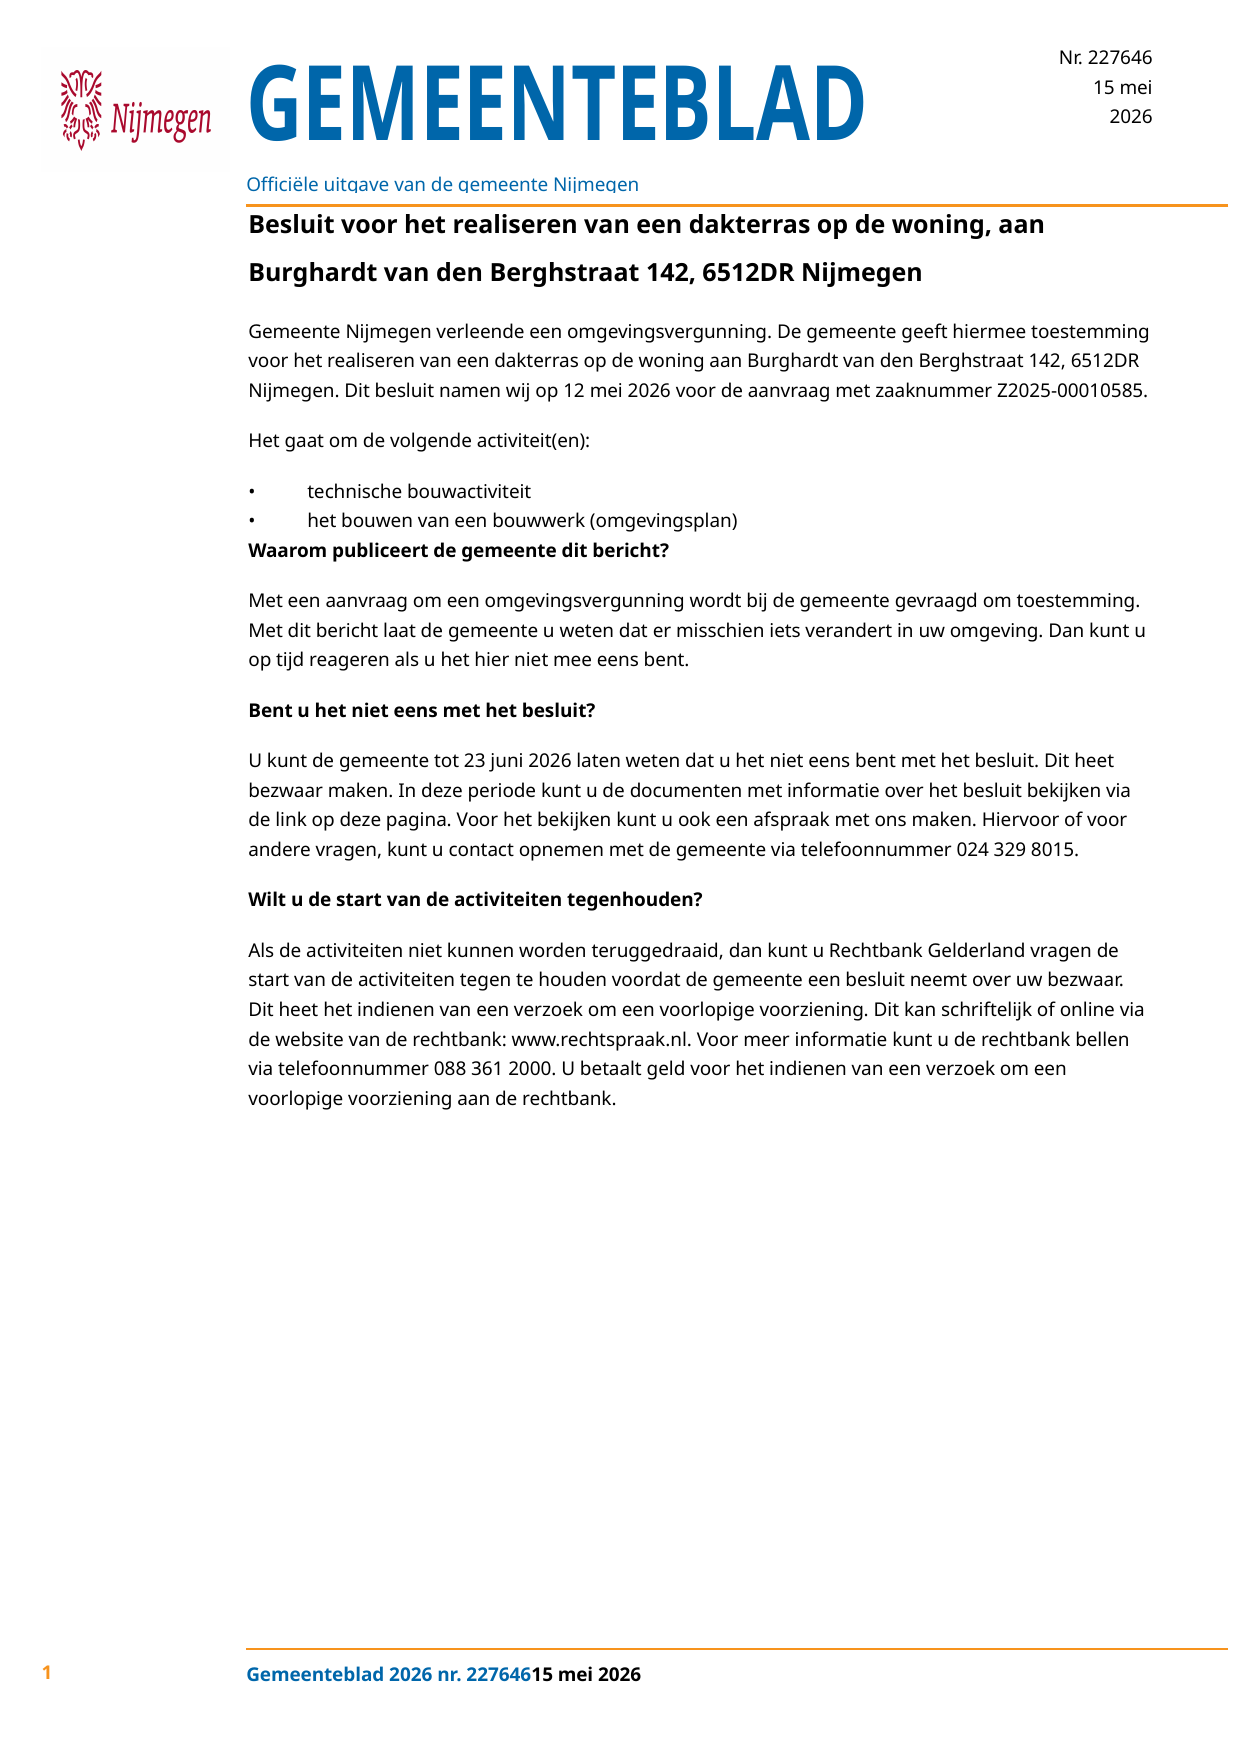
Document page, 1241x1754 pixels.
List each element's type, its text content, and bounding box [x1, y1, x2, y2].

text Als de activiteiten niet kunnen worden teruggedraaid, dan kunt u Rechtbank Gelderland vragen de start van de activiteiten tegen te houden voordat de gemeente een besluit neemt over uw bezwaar. Dit heet het indienen van een verzoek om een voorlopige voorziening. Dit kan schriftelijk of online via de website van de rechtbank: www.rechtspraak.nl. Voor meer informatie kunt u de rechtbank bellen via telefoonnummer 088 361 2000. U betaalt geld voor het indienen van een verzoek om een voorlopige voorziening aan de rechtbank. [248, 937, 1152, 1111]
text Het gaat om de volgende activiteit(en): [248, 427, 1152, 453]
text Bent u het niet eens met het besluit? [248, 697, 1152, 723]
text U kunt de gemeente tot 23 juni 2026 laten weten dat u het niet eens bent met het besluit. Dit heet bezwaar maken. In deze periode kunt u de documenten met informatie over het besluit bekijken via de link op deze pagina. Voor het bekijken kunt u ook een afspraak met ons maken. Hiervoor of voor andere vragen, kunt u contact opnemen met de gemeente via telefoonnummer 024 329 8015. [248, 747, 1152, 862]
text Met een aanvraag om een omgevingsvergunning wordt bij de gemeente gevraagd om toestemming. Met dit bericht laat de gemeente u weten dat er misschien iets verandert in uw omgeving. Dan kunt u op tijd reageren als u het hier niet mee eens bent. [248, 587, 1152, 672]
text Waarom publiceert de gemeente dit bericht? [248, 537, 1152, 563]
list het bouwen van een bouwwerk (omgevingsplan) [248, 507, 1152, 533]
list technische bouwactiviteit [248, 478, 1152, 504]
text Besluit voor het realiseren van een dakterras op de woning, aan Burghardt van den Berghstraat 142, 6512DR Nijmegen [248, 207, 1152, 288]
text Gemeente Nijmegen verleende een omgevingsvergunning. De gemeente geeft hiermee toestemming voor het realiseren van een dakterras op de woning aan Burghardt van den Berghstraat 142, 6512DR Nijmegen. Dit besluit namen wij op 12 mei 2026 voor de aanvraag met zaaknummer Z2025-00010585. [248, 318, 1152, 403]
text Wilt u de start van de activiteiten tegenhouden? [248, 887, 1152, 912]
picture [41, 47, 231, 172]
